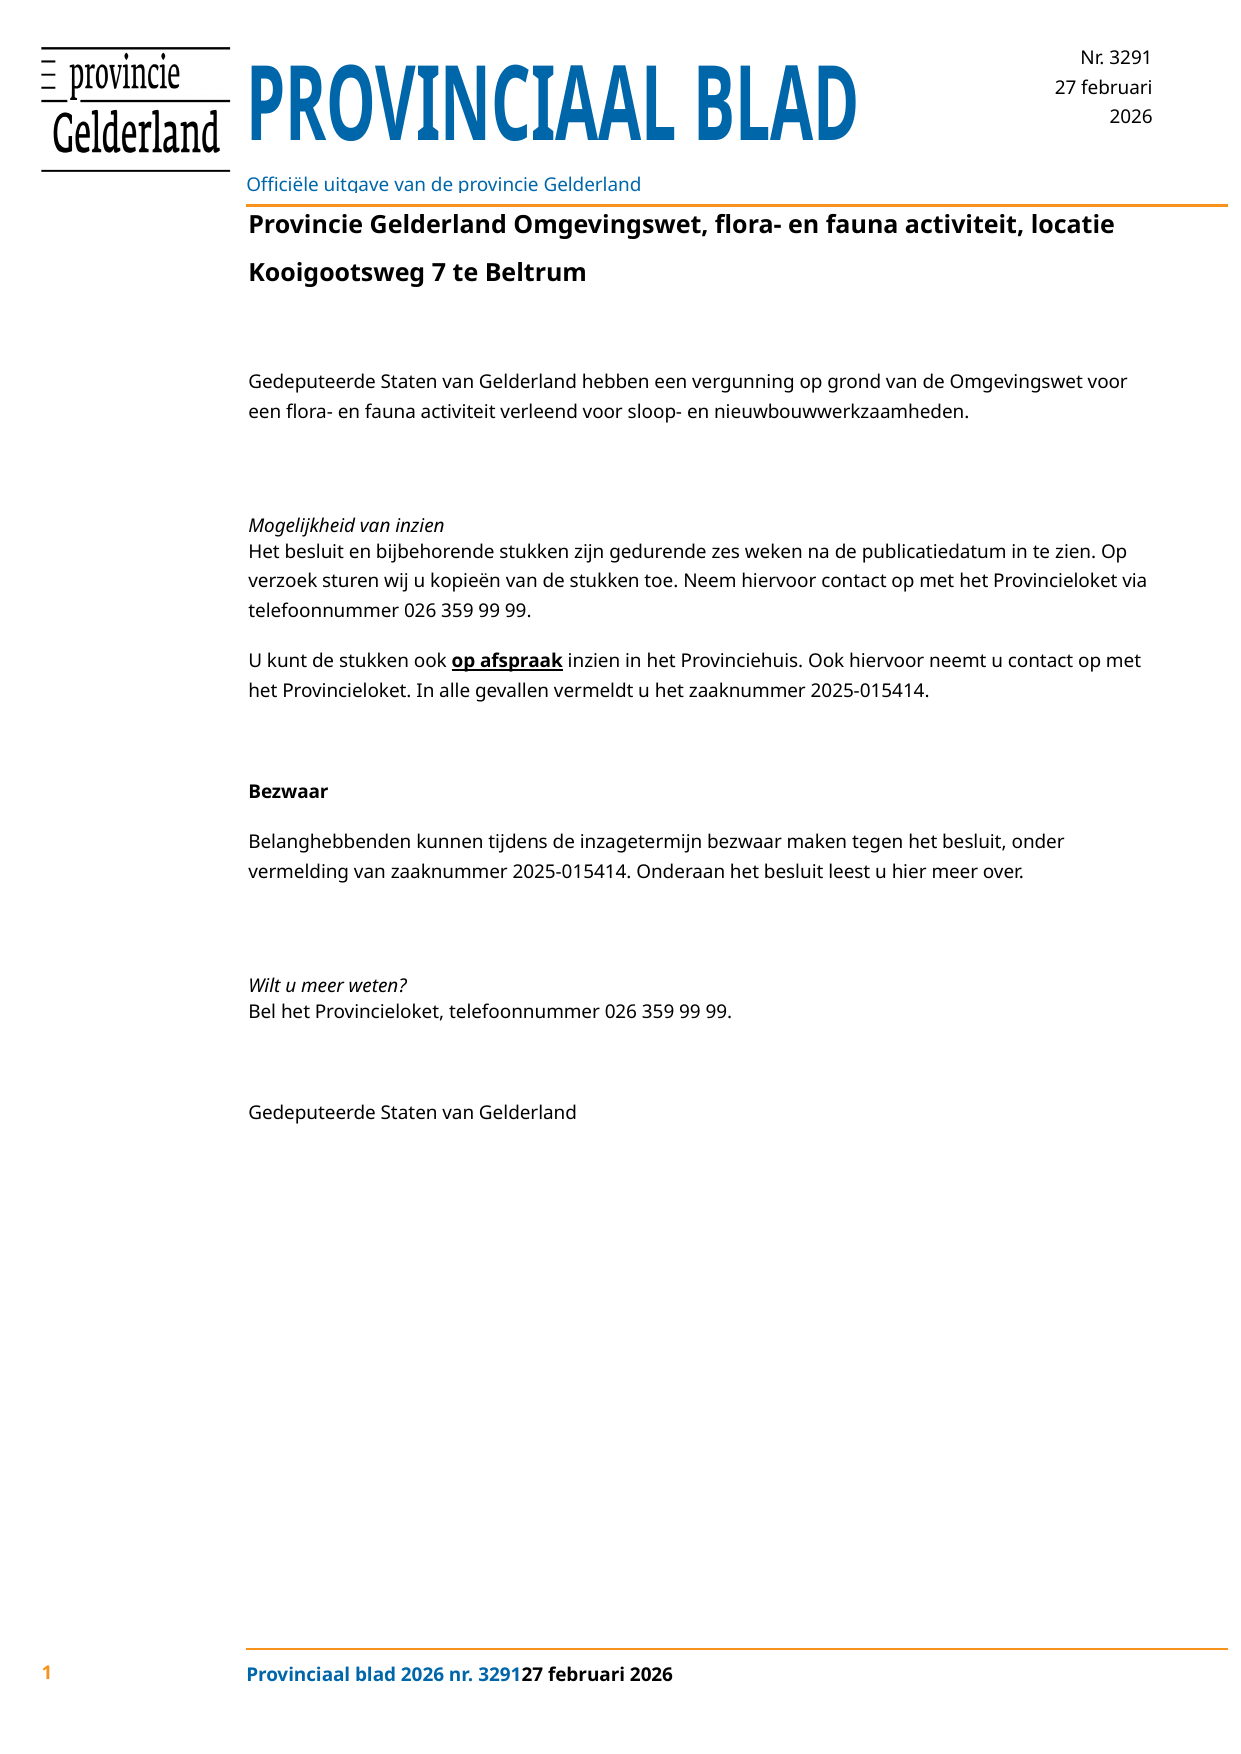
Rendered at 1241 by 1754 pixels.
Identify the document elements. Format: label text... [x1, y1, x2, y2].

text Belanghebbenden kunnen tijdens de inzagetermijn bezwaar maken tegen het besluit, onder vermelding van zaaknummer 2025-015414. Onderaan het besluit leest u hier meer over. [248, 828, 1152, 884]
text Gedeputeerde Staten van Gelderland hebben een vergunning op grond van de Omgevingswet voor een flora- en fauna activiteit verleend voor sloop- en nieuwbouwwerkzaamheden. [248, 368, 1152, 424]
text Bezwaar [248, 778, 1152, 804]
text Mogelijkheid van inzien [248, 512, 1152, 538]
text Het besluit en bijbehorende stukken zijn gedurende zes weken na de publicatiedatum in te zien. Op verzoek sturen wij u kopieën van de stukken toe. Neem hiervoor contact op met het Provincieloket via telefoonnummer 026 359 99 99. [248, 538, 1152, 623]
text Wilt u meer weten? [248, 972, 1152, 998]
text U kunt de stukken ook op afspraak inzien in het Provinciehuis. Ook hiervoor neemt u contact op met het Provincieloket. In alle gevallen vermeldt u het zaaknummer 2025-015414. [248, 648, 1152, 703]
picture [41, 47, 231, 172]
text Bel het Provincieloket, telefoonnummer 026 359 99 99. [248, 998, 1152, 1024]
text Provincie Gelderland Omgevingswet, flora- en fauna activiteit, locatie Kooigootsweg 7 te Beltrum [248, 207, 1152, 288]
text Gedeputeerde Staten van Gelderland [248, 1099, 1152, 1125]
